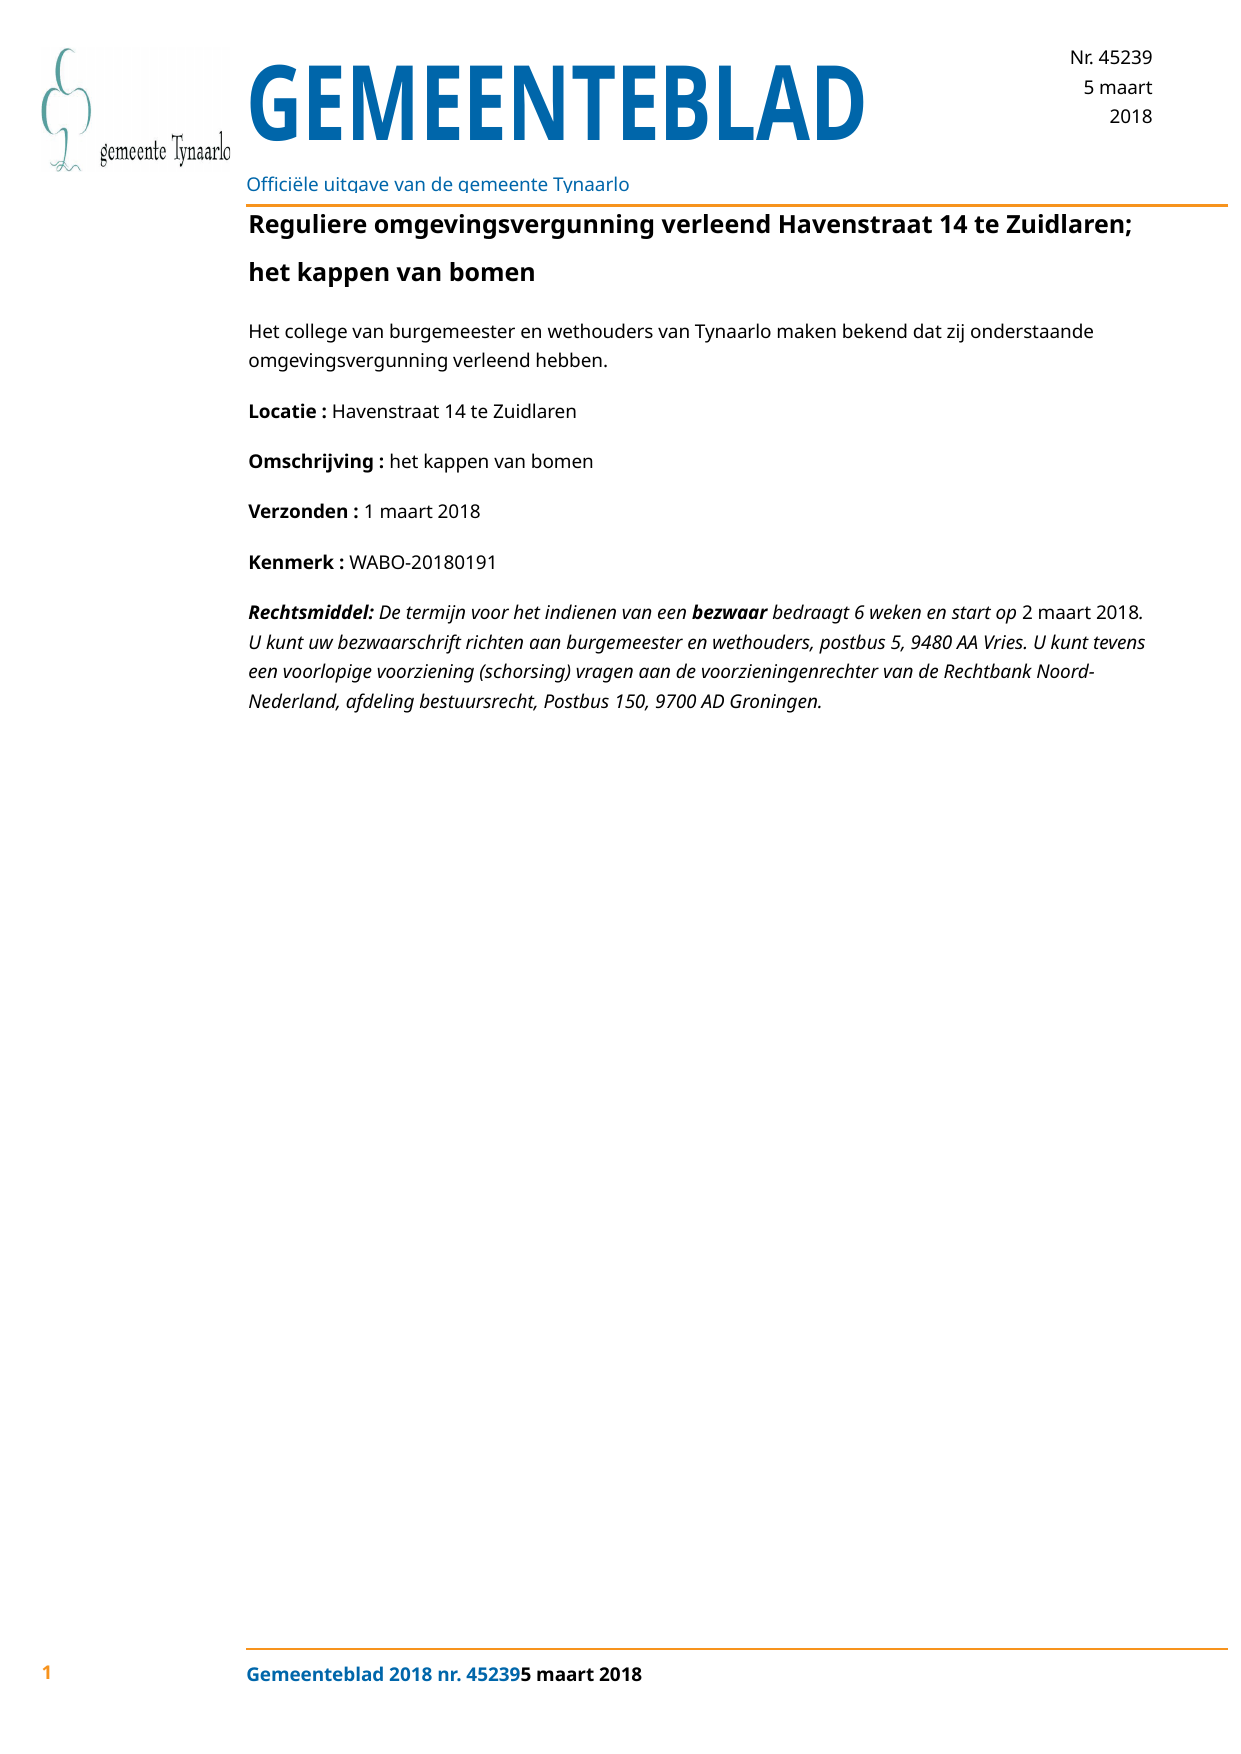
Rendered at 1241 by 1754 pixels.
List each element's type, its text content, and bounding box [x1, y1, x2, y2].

text Het college van burgemeester en wethouders van Tynaarlo maken bekend dat zij onderstaande omgevingsvergunning verleend hebben. [248, 318, 1152, 373]
text Locatie : Havenstraat 14 te Zuidlaren [248, 398, 1152, 424]
picture [41, 47, 231, 172]
text Reguliere omgevingsvergunning verleend Havenstraat 14 te Zuidlaren; het kappen van bomen [248, 207, 1152, 288]
text Verzonden : 1 maart 2018 [248, 499, 1152, 524]
text Omschrijving : het kappen van bomen [248, 448, 1152, 474]
text Rechtsmiddel: De termijn voor het indienen van een bezwaar bedraagt 6 weken en start op 2 maart 2018. U kunt uw bezwaarschrift richten aan burgemeester en wethouders, postbus 5, 9480 AA Vries. U kunt tevens een voorlopige voorziening (schorsing) vragen aan de voorzieningenrechter van de Rechtbank Noord-Nederland, afdeling bestuursrecht, Postbus 150, 9700 AD Groningen. [248, 599, 1152, 714]
text Kenmerk : WABO-20180191 [248, 549, 1152, 575]
